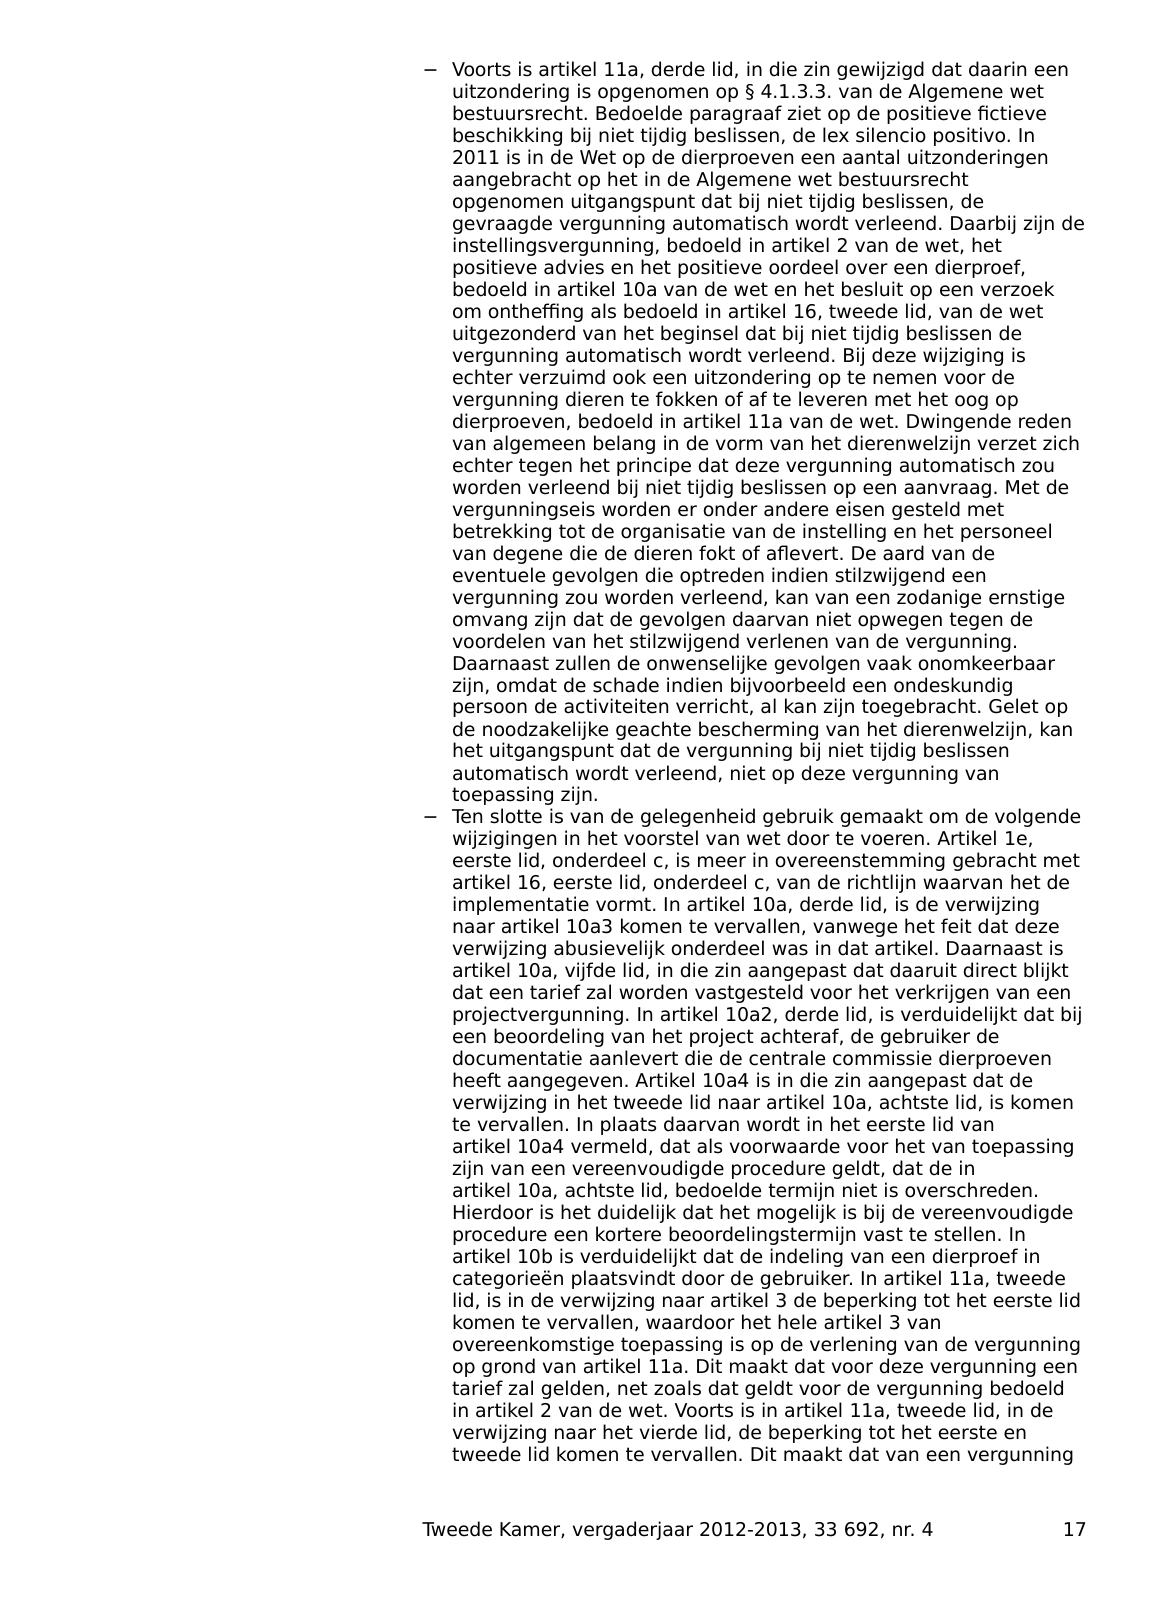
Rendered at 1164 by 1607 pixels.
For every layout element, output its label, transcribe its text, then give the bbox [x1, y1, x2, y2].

text − Voorts is artikel 11a, derde lid, in die zin gewijzigd dat daarin een uitzondering is opgenomen op § 4.1.3.3. van de Algemene wet bestuursrecht. Bedoelde paragraaf ziet op de positieve fictieve beschikking bij niet tijdig beslissen, de lex silencio positivo. In 2011 is in de Wet op de dierproeven een aantal uitzonderingen aangebracht op het in de Algemene wet bestuursrecht opgenomen uitgangspunt dat bij niet tijdig beslissen, de gevraagde vergunning automatisch wordt verleend. Daarbij zijn de instellingsvergunning, bedoeld in artikel 2 van de wet, het positieve advies en het positieve oordeel over een dierproef, bedoeld in artikel 10a van de wet en het besluit op een verzoek om ontheffing als bedoeld in artikel 16, tweede lid, van de wet uitgezonderd van het beginsel dat bij niet tijdig beslissen de vergunning automatisch wordt verleend. Bij deze wijziging is echter verzuimd ook een uitzondering op te nemen voor de vergunning dieren te fokken of af te leveren met het oog op dierproeven, bedoeld in artikel 11a van de wet. Dwingende reden van algemeen belang in de vorm van het dierenwelzijn verzet zich echter tegen het principe dat deze vergunning automatisch zou worden verleend bij niet tijdig beslissen op een aanvraag. Met de vergunningseis worden er onder andere eisen gesteld met betrekking tot de organisatie van de instelling en het personeel van degene die de dieren fokt of aflevert. De aard van de eventuele gevolgen die optreden indien stilzwijgend een vergunning zou worden verleend, kan van een zodanige ernstige omvang zijn dat de gevolgen daarvan niet opwegen tegen de voordelen van het stilzwijgend verlenen van de vergunning. Daarnaast zullen de onwenselijke gevolgen vaak onomkeerbaar zijn, omdat de schade indien bijvoorbeeld een ondeskundig persoon de activiteiten verricht, al kan zijn toegebracht. Gelet op de noodzakelijke geachte bescherming van het dierenwelzijn, kan het uitgangspunt dat de vergunning bij niet tijdig beslissen automatisch wordt verleend, niet op deze vergunning van toepassing zijn. [422, 59, 1087, 806]
text − Ten slotte is van de gelegenheid gebruik gemaakt om de volgende wijzigingen in het voorstel van wet door te voeren. Artikel 1e, eerste lid, onderdeel c, is meer in overeenstemming gebracht met artikel 16, eerste lid, onderdeel c, van de richtlijn waarvan het de implementatie vormt. In artikel 10a, derde lid, is de verwijzing naar artikel 10a3 komen te vervallen, vanwege het feit dat deze verwijzing abusievelijk onderdeel was in dat artikel. Daarnaast is artikel 10a, vijfde lid, in die zin aangepast dat daaruit direct blijkt dat een tarief zal worden vastgesteld voor het verkrijgen van een projectvergunning. In artikel 10a2, derde lid, is verduidelijkt dat bij een beoordeling van het project achteraf, de gebruiker de documentatie aanlevert die de centrale commissie dierproeven heeft aangegeven. Artikel 10a4 is in die zin aangepast dat de verwijzing in het tweede lid naar artikel 10a, achtste lid, is komen te vervallen. In plaats daarvan wordt in het eerste lid van artikel 10a4 vermeld, dat als voorwaarde voor het van toepassing zijn van een vereenvoudigde procedure geldt, dat de in artikel 10a, achtste lid, bedoelde termijn niet is overschreden. Hierdoor is het duidelijk dat het mogelijk is bij de vereenvoudigde procedure een kortere beoordelingstermijn vast te stellen. In artikel 10b is verduidelijkt dat de indeling van een dierproef in categorieën plaatsvindt door de gebruiker. In artikel 11a, tweede lid, is in de verwijzing naar artikel 3 de beperking tot het eerste lid komen te vervallen, waardoor het hele artikel 3 van overeenkomstige toepassing is op de verlening van de vergunning op grond van artikel 11a. Dit maakt dat voor deze vergunning een tarief zal gelden, net zoals dat geldt voor de vergunning bedoeld in artikel 2 van de wet. Voorts is in artikel 11a, tweede lid, in de verwijzing naar het vierde lid, de beperking tot het eerste en tweede lid komen te vervallen. Dit maakt dat van een vergunning [422, 806, 1087, 1466]
